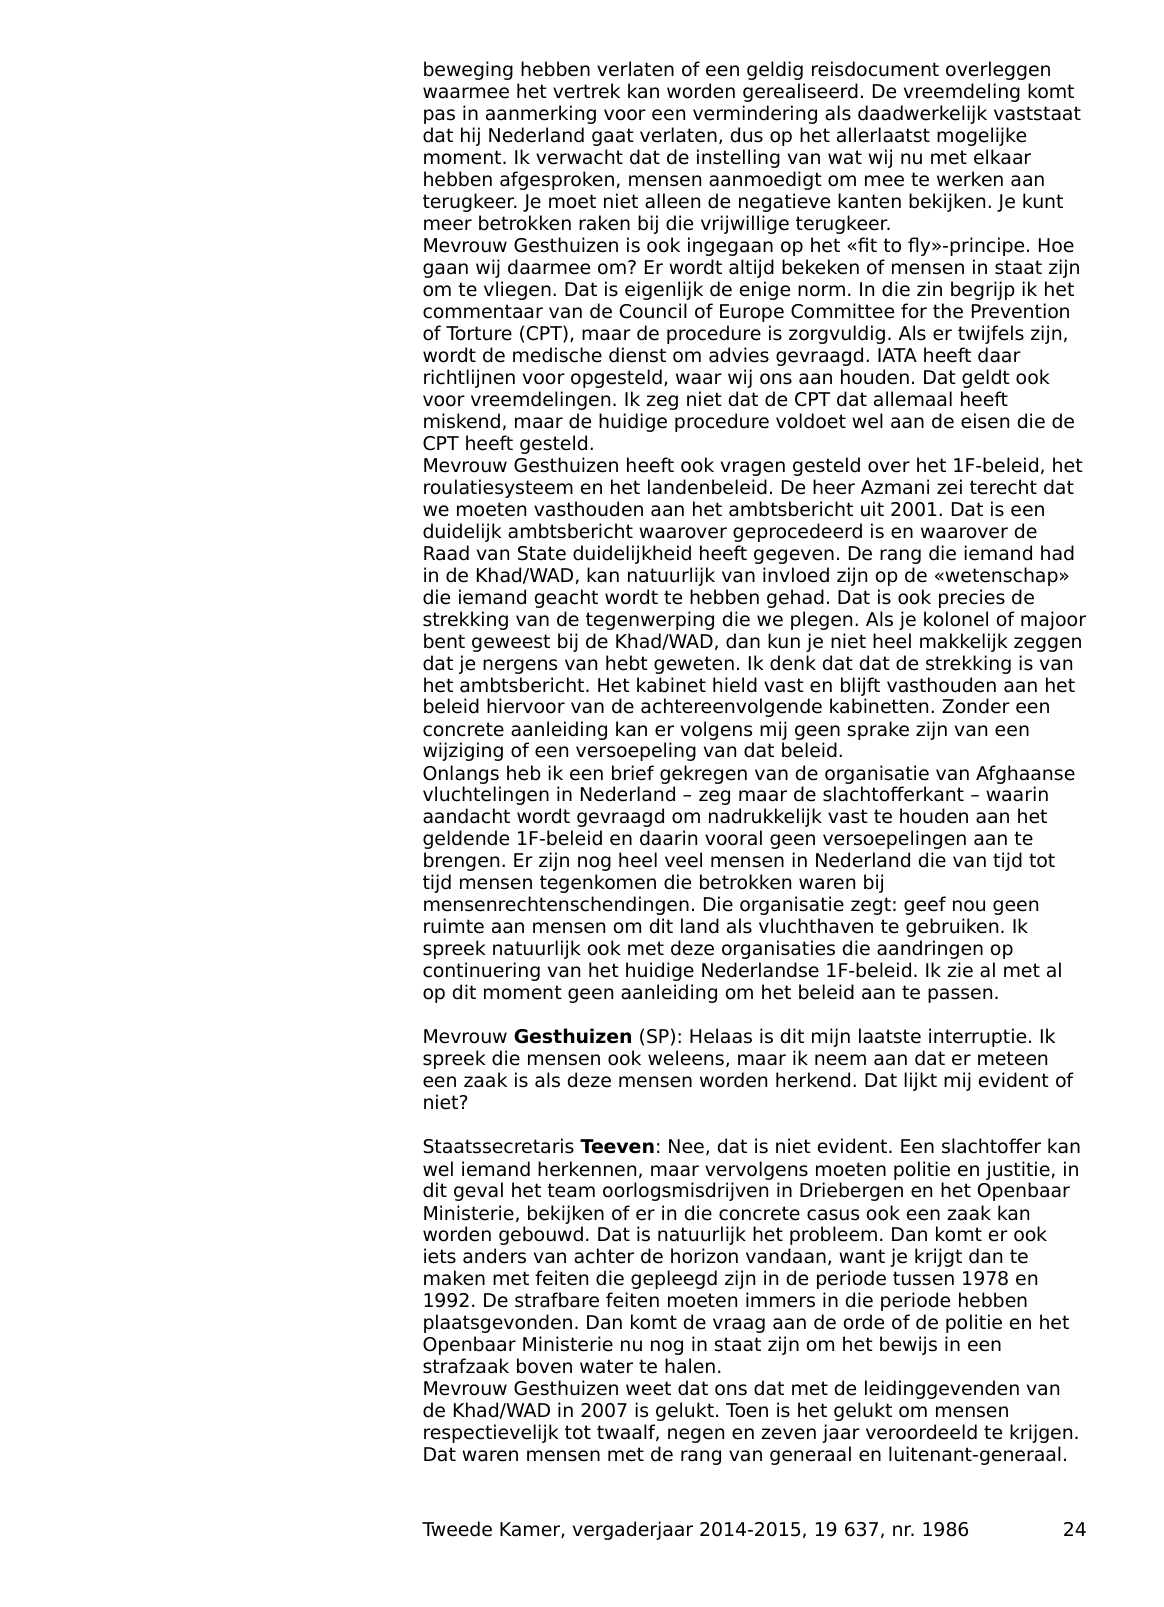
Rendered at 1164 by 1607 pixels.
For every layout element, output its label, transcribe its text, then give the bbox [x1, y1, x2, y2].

text Mevrouw Gesthuizen heeft ook vragen gesteld over het 1F-beleid, het roulatiesysteem en het landenbeleid. De heer Azmani zei terecht dat we moeten vasthouden aan het ambtsbericht uit 2001. Dat is een duidelijk ambtsbericht waarover geprocedeerd is en waarover de Raad van State duidelijkheid heeft gegeven. De rang die iemand had in de Khad/WAD, kan natuurlijk van invloed zijn op de «wetenschap» die iemand geacht wordt te hebben gehad. Dat is ook precies de strekking van de tegenwerping die we plegen. Als je kolonel of majoor bent geweest bij de Khad/WAD, dan kun je niet heel makkelijk zeggen dat je nergens van hebt geweten. Ik denk dat dat de strekking is van het ambtsbericht. Het kabinet hield vast en blijft vasthouden aan het beleid hiervoor van de achtereenvolgende kabinetten. Zonder een concrete aanleiding kan er volgens mij geen sprake zijn van een wijziging of een versoepeling van dat beleid. [422, 455, 1087, 762]
text Mevrouw Gesthuizen weet dat ons dat met de leidinggevenden van de Khad/WAD in 2007 is gelukt. Toen is het gelukt om mensen respectievelijk tot twaalf, negen en zeven jaar veroordeeld te krijgen. Dat waren mensen met de rang van generaal en luitenant-generaal. [422, 1378, 1087, 1466]
text Mevrouw Gesthuizen (SP): Helaas is dit mijn laatste interruptie. Ik spreek die mensen ook weleens, maar ik neem aan dat er meteen een zaak is als deze mensen worden herkend. Dat lijkt mij evident of niet? [422, 1026, 1087, 1114]
text beweging hebben verlaten of een geldig reisdocument overleggen waarmee het vertrek kan worden gerealiseerd. De vreemdeling komt pas in aanmerking voor een vermindering als daadwerkelijk vaststaat dat hij Nederland gaat verlaten, dus op het allerlaatst mogelijke moment. Ik verwacht dat de instelling van wat wij nu met elkaar hebben afgesproken, mensen aanmoedigt om mee te werken aan terugkeer. Je moet niet alleen de negatieve kanten bekijken. Je kunt meer betrokken raken bij die vrijwillige terugkeer. [422, 59, 1087, 235]
text Onlangs heb ik een brief gekregen van de organisatie van Afghaanse vluchtelingen in Nederland – zeg maar de slachtofferkant – waarin aandacht wordt gevraagd om nadrukkelijk vast te houden aan het geldende 1F-beleid en daarin vooral geen versoepelingen aan te brengen. Er zijn nog heel veel mensen in Nederland die van tijd tot tijd mensen tegenkomen die betrokken waren bij mensenrechtenschendingen. Die organisatie zegt: geef nou geen ruimte aan mensen om dit land als vluchthaven te gebruiken. Ik spreek natuurlijk ook met deze organisaties die aandringen op continuering van het huidige Nederlandse 1F-beleid. Ik zie al met al op dit moment geen aanleiding om het beleid aan te passen. [422, 762, 1087, 1004]
text Staatssecretaris Teeven: Nee, dat is niet evident. Een slachtoffer kan wel iemand herkennen, maar vervolgens moeten politie en justitie, in dit geval het team oorlogsmisdrijven in Driebergen en het Openbaar Ministerie, bekijken of er in die concrete casus ook een zaak kan worden gebouwd. Dat is natuurlijk het probleem. Dan komt er ook iets anders van achter de horizon vandaan, want je krijgt dan te maken met feiten die gepleegd zijn in de periode tussen 1978 en 1992. De strafbare feiten moeten immers in die periode hebben plaatsgevonden. Dan komt de vraag aan de orde of de politie en het Openbaar Ministerie nu nog in staat zijn om het bewijs in een strafzaak boven water te halen. [422, 1136, 1087, 1378]
text Mevrouw Gesthuizen is ook ingegaan op het «fit to fly»-principe. Hoe gaan wij daarmee om? Er wordt altijd bekeken of mensen in staat zijn om te vliegen. Dat is eigenlijk de enige norm. In die zin begrijp ik het commentaar van de Council of Europe Committee for the Prevention of Torture (CPT), maar de procedure is zorgvuldig. Als er twijfels zijn, wordt de medische dienst om advies gevraagd. IATA heeft daar richtlijnen voor opgesteld, waar wij ons aan houden. Dat geldt ook voor vreemdelingen. Ik zeg niet dat de CPT dat allemaal heeft miskend, maar de huidige procedure voldoet wel aan de eisen die de CPT heeft gesteld. [422, 235, 1087, 455]
